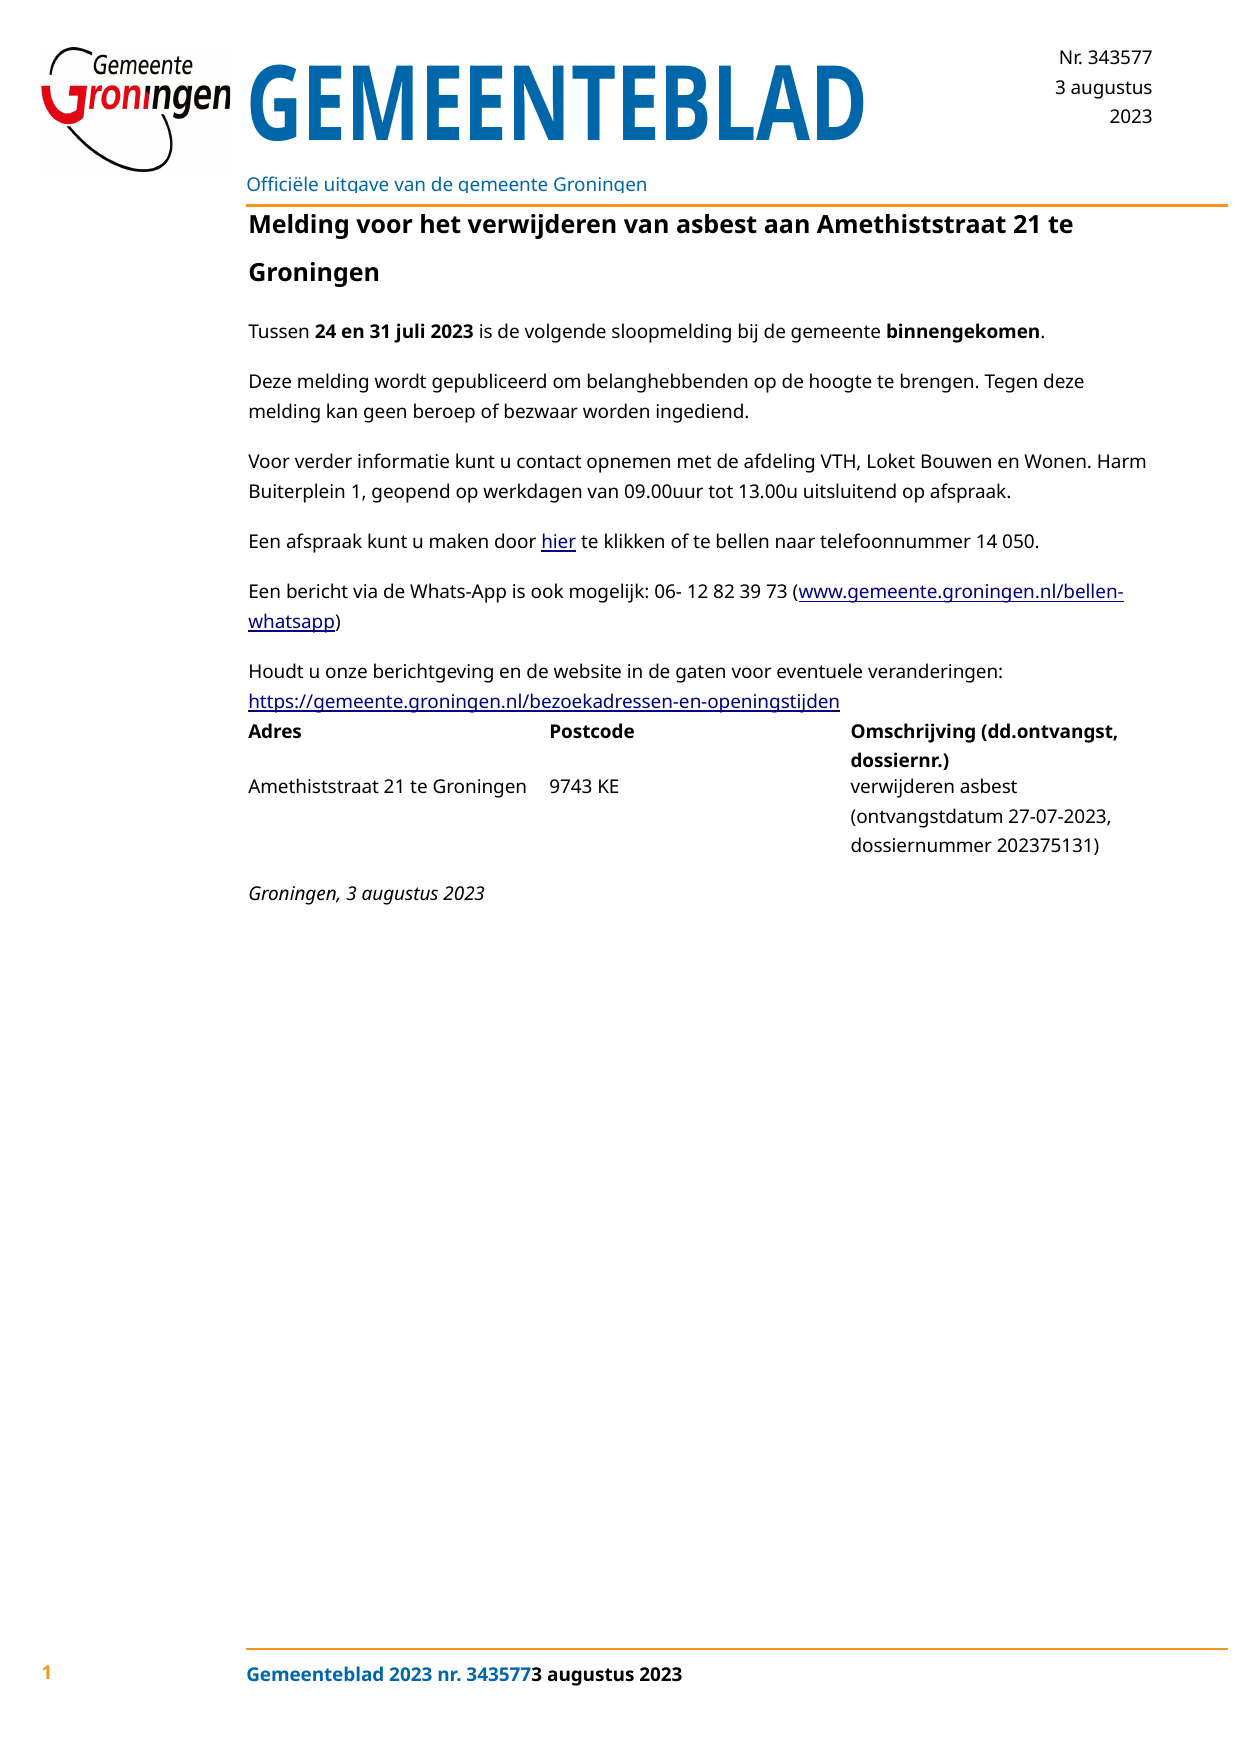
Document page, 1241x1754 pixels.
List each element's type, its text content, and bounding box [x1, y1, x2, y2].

text Een afspraak kunt u maken door hier te klikken of te bellen naar telefoonnummer 14 050. [248, 528, 1152, 554]
text Een bericht via de Whats-App is ook mogelijk: 06- 12 82 39 73 (www.gemeente.groningen.nl/bellen-whatsapp) [248, 579, 1152, 634]
text Melding voor het verwijderen van asbest aan Amethiststraat 21 te Groningen [248, 207, 1152, 288]
table_cell verwijderen asbest (ontvangstdatum 27-07-2023, dossiernummer 202375131) [850, 773, 1152, 858]
table_cell Amethiststraat 21 te Groningen [248, 773, 549, 858]
table_cell 9743 KE [549, 773, 850, 858]
text Groningen, 3 augustus 2023 [248, 880, 1152, 905]
text Tussen 24 en 31 juli 2023 is de volgende sloopmelding bij de gemeente binnengekomen. [248, 318, 1152, 344]
picture [41, 47, 231, 172]
table_header Adres [248, 718, 549, 773]
text Deze melding wordt gepubliceerd om belanghebbenden op de hoogte te brengen. Tegen deze melding kan geen beroep of bezwaar worden ingediend. [248, 368, 1152, 424]
text Houdt u onze berichtgeving en de website in de gaten voor eventuele veranderingen: https://gemeente.groningen.nl/bezoekadressen-en-openingstijden [248, 659, 1152, 714]
table_header Omschrijving (dd.ontvangst, dossiernr.) [850, 718, 1152, 773]
table_header Postcode [549, 718, 850, 773]
text Voor verder informatie kunt u contact opnemen met de afdeling VTH, Loket Bouwen en Wonen. Harm Buiterplein 1, geopend op werkdagen van 09.00uur tot 13.00u uitsluitend op afspraak. [248, 448, 1152, 504]
